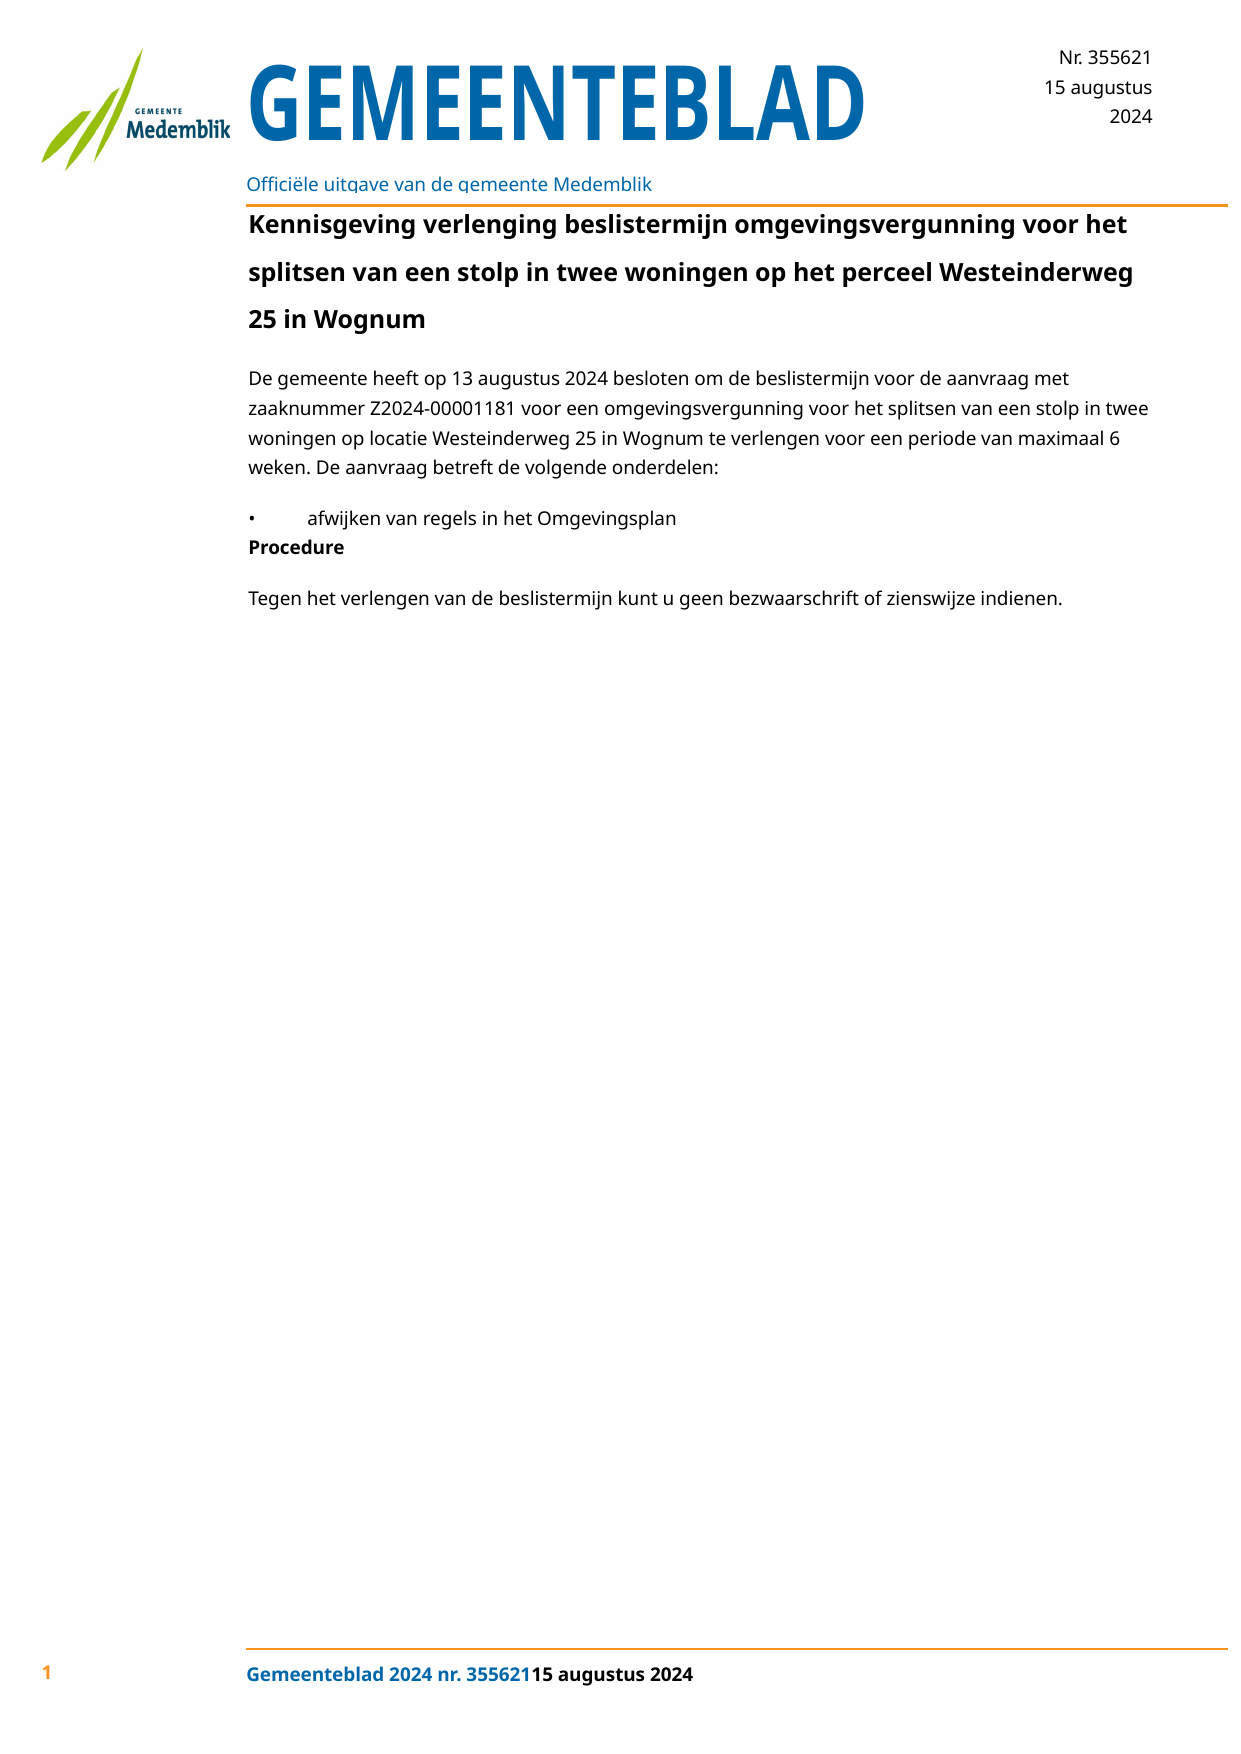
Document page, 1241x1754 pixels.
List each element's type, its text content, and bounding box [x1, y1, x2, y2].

text De gemeente heeft op 13 augustus 2024 besloten om de beslistermijn voor de aanvraag met zaaknummer Z2024-00001181 voor een omgevingsvergunning voor het splitsen van een stolp in twee woningen op locatie Westeinderweg 25 in Wognum te verlengen voor een periode van maximaal 6 weken. De aanvraag betreft de volgende onderdelen: [248, 366, 1152, 480]
list afwijken van regels in het Omgevingsplan [248, 505, 1152, 530]
text Tegen het verlengen van de beslistermijn kunt u geen bezwaarschrift of zienswijze indienen. [248, 585, 1152, 610]
text Procedure [248, 534, 1152, 560]
text Kennisgeving verlenging beslistermijn omgevingsvergunning voor het splitsen van een stolp in twee woningen op het perceel Westeinderweg 25 in Wognum [248, 207, 1152, 336]
picture [41, 47, 231, 172]
